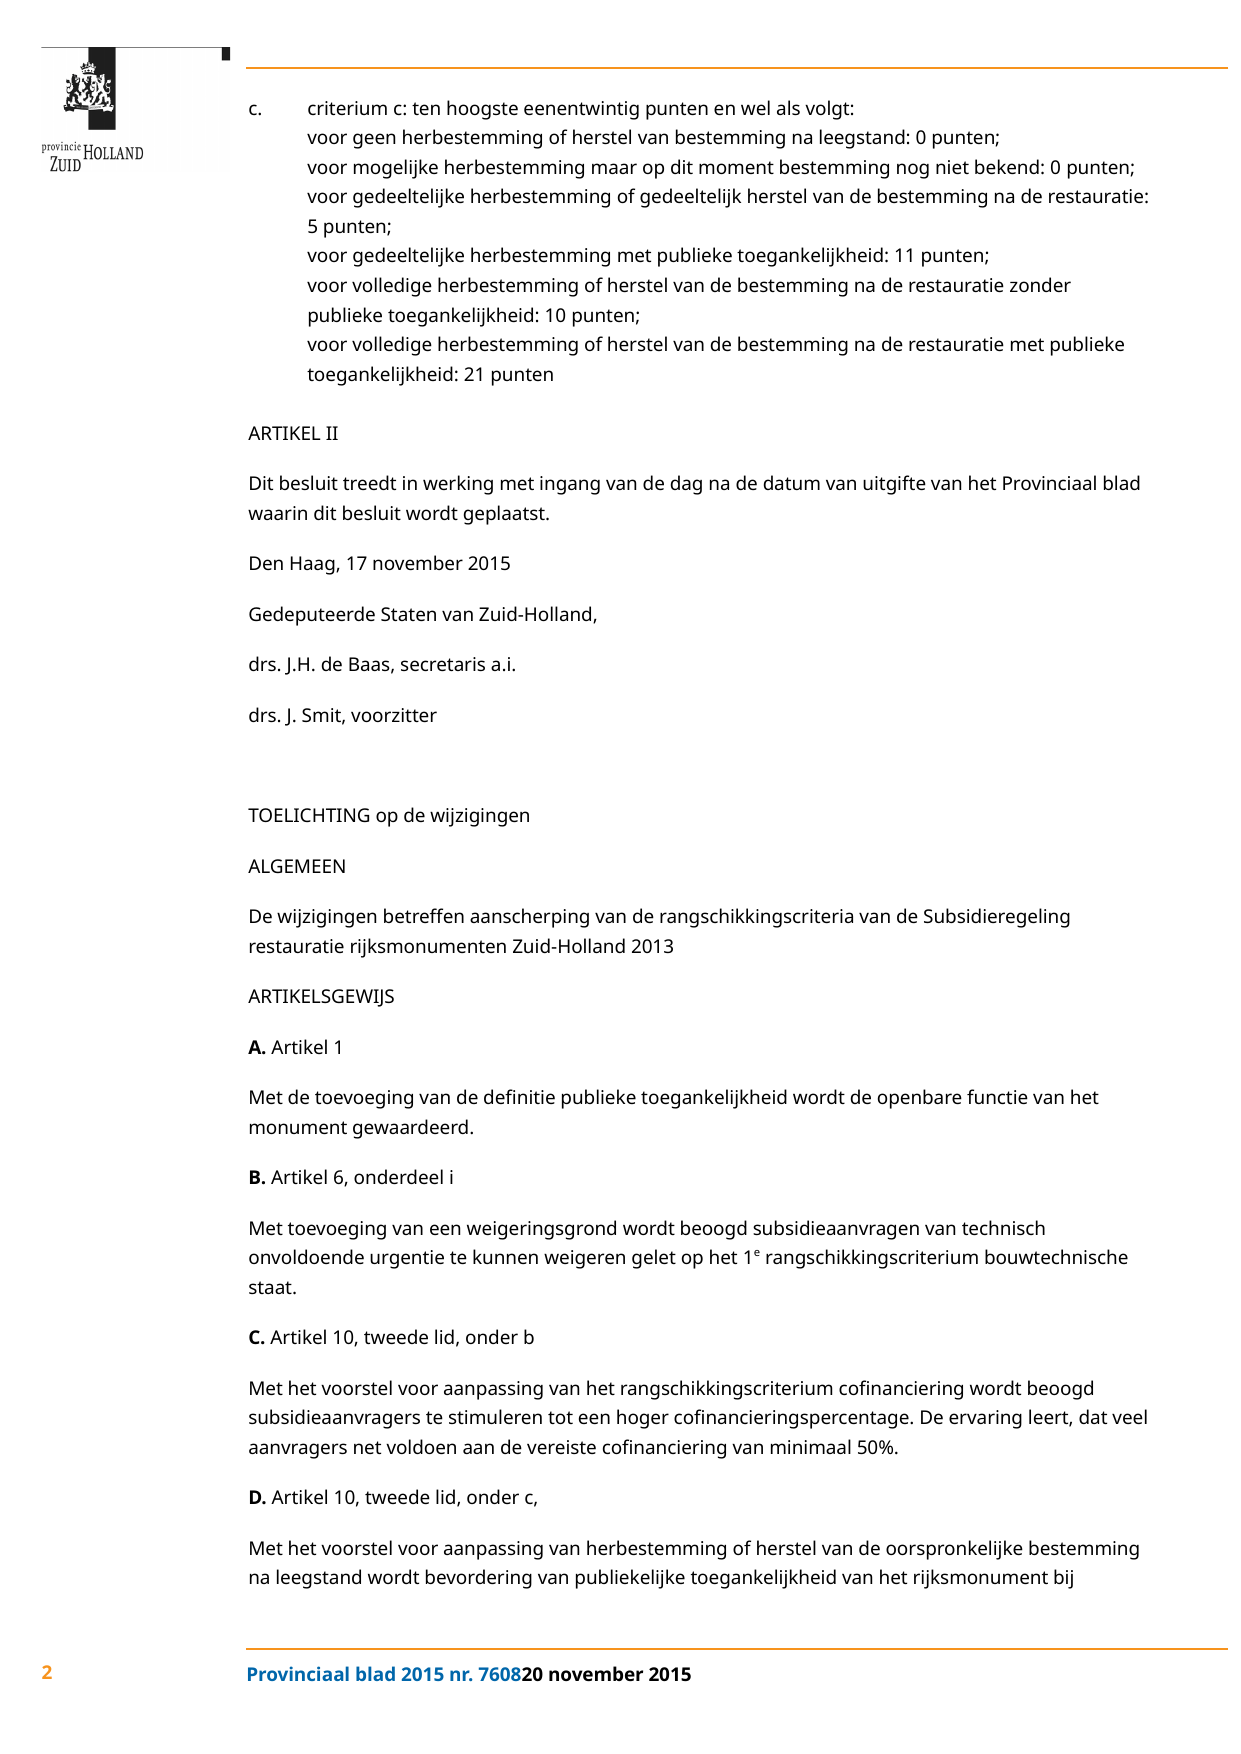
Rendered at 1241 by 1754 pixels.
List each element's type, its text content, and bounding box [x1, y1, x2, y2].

list voor volledige herbestemming of herstel van de bestemming na de restauratie zonder publieke toegankelijkheid: 10 punten; [248, 272, 1152, 328]
list voor volledige herbestemming of herstel van de bestemming na de restauratie met publieke toegankelijkheid: 21 punten [248, 331, 1152, 387]
text De wijzigingen betreffen aanscherping van de rangschikkingscriteria van de Subsidieregeling restauratie rijksmonumenten Zuid-Holland 2013 [248, 903, 1152, 959]
list voor gedeeltelijke herbestemming met publieke toegankelijkheid: 11 punten; [248, 243, 1152, 268]
text TOELICHTING op de wijzigingen [248, 803, 1152, 828]
list criterium c: ten hoogste eenentwintig punten en wel als volgt: [248, 95, 1152, 121]
text ARTIKEL II [248, 420, 1152, 446]
text B. Artikel 6, onderdeel i [248, 1164, 1152, 1190]
text D. Artikel 10, tweede lid, onder c, [248, 1484, 1152, 1510]
text ALGEMEEN [248, 853, 1152, 879]
text Met het voorstel voor aanpassing van herbestemming of herstel van de oorspronkelijke bestemming na leegstand wordt bevordering van publiekelijke toegankelijkheid van het rijksmonument bij [248, 1535, 1152, 1590]
text C. Artikel 10, tweede lid, onder b [248, 1324, 1152, 1350]
text ARTIKELSGEWIJS [248, 983, 1152, 1009]
text Met het voorstel voor aanpassing van het rangschikkingscriterium cofinanciering wordt beoogd subsidieaanvragers te stimuleren tot een hoger cofinancieringspercentage. De ervaring leert, dat veel aanvragers net voldoen aan de vereiste cofinanciering van minimaal 50%. [248, 1375, 1152, 1460]
list voor geen herbestemming of herstel van bestemming na leegstand: 0 punten; [248, 124, 1152, 150]
text Den Haag, 17 november 2015 [248, 551, 1152, 576]
text A. Artikel 1 [248, 1034, 1152, 1060]
list voor mogelijke herbestemming maar op dit moment bestemming nog niet bekend: 0 punten; [248, 154, 1152, 180]
text Met de toevoeging van de definitie publieke toegankelijkheid wordt de openbare functie van het monument gewaardeerd. [248, 1084, 1152, 1140]
list voor gedeeltelijke herbestemming of gedeeltelijk herstel van de bestemming na de restauratie: 5 punten; [248, 183, 1152, 239]
text Met toevoeging van een weigeringsgrond wordt beoogd subsidieaanvragen van technisch onvoldoende urgentie te kunnen weigeren gelet op het 1e rangschikkingscriterium bouwtechnische staat. [248, 1215, 1152, 1300]
text drs. J. Smit, voorzitter [248, 702, 1152, 728]
picture [41, 47, 231, 172]
text Dit besluit treedt in werking met ingang van de dag na de datum van uitgifte van het Provinciaal blad waarin dit besluit wordt geplaatst. [248, 471, 1152, 526]
text Gedeputeerde Staten van Zuid-Holland, [248, 601, 1152, 627]
text drs. J.H. de Baas, secretaris a.i. [248, 651, 1152, 677]
